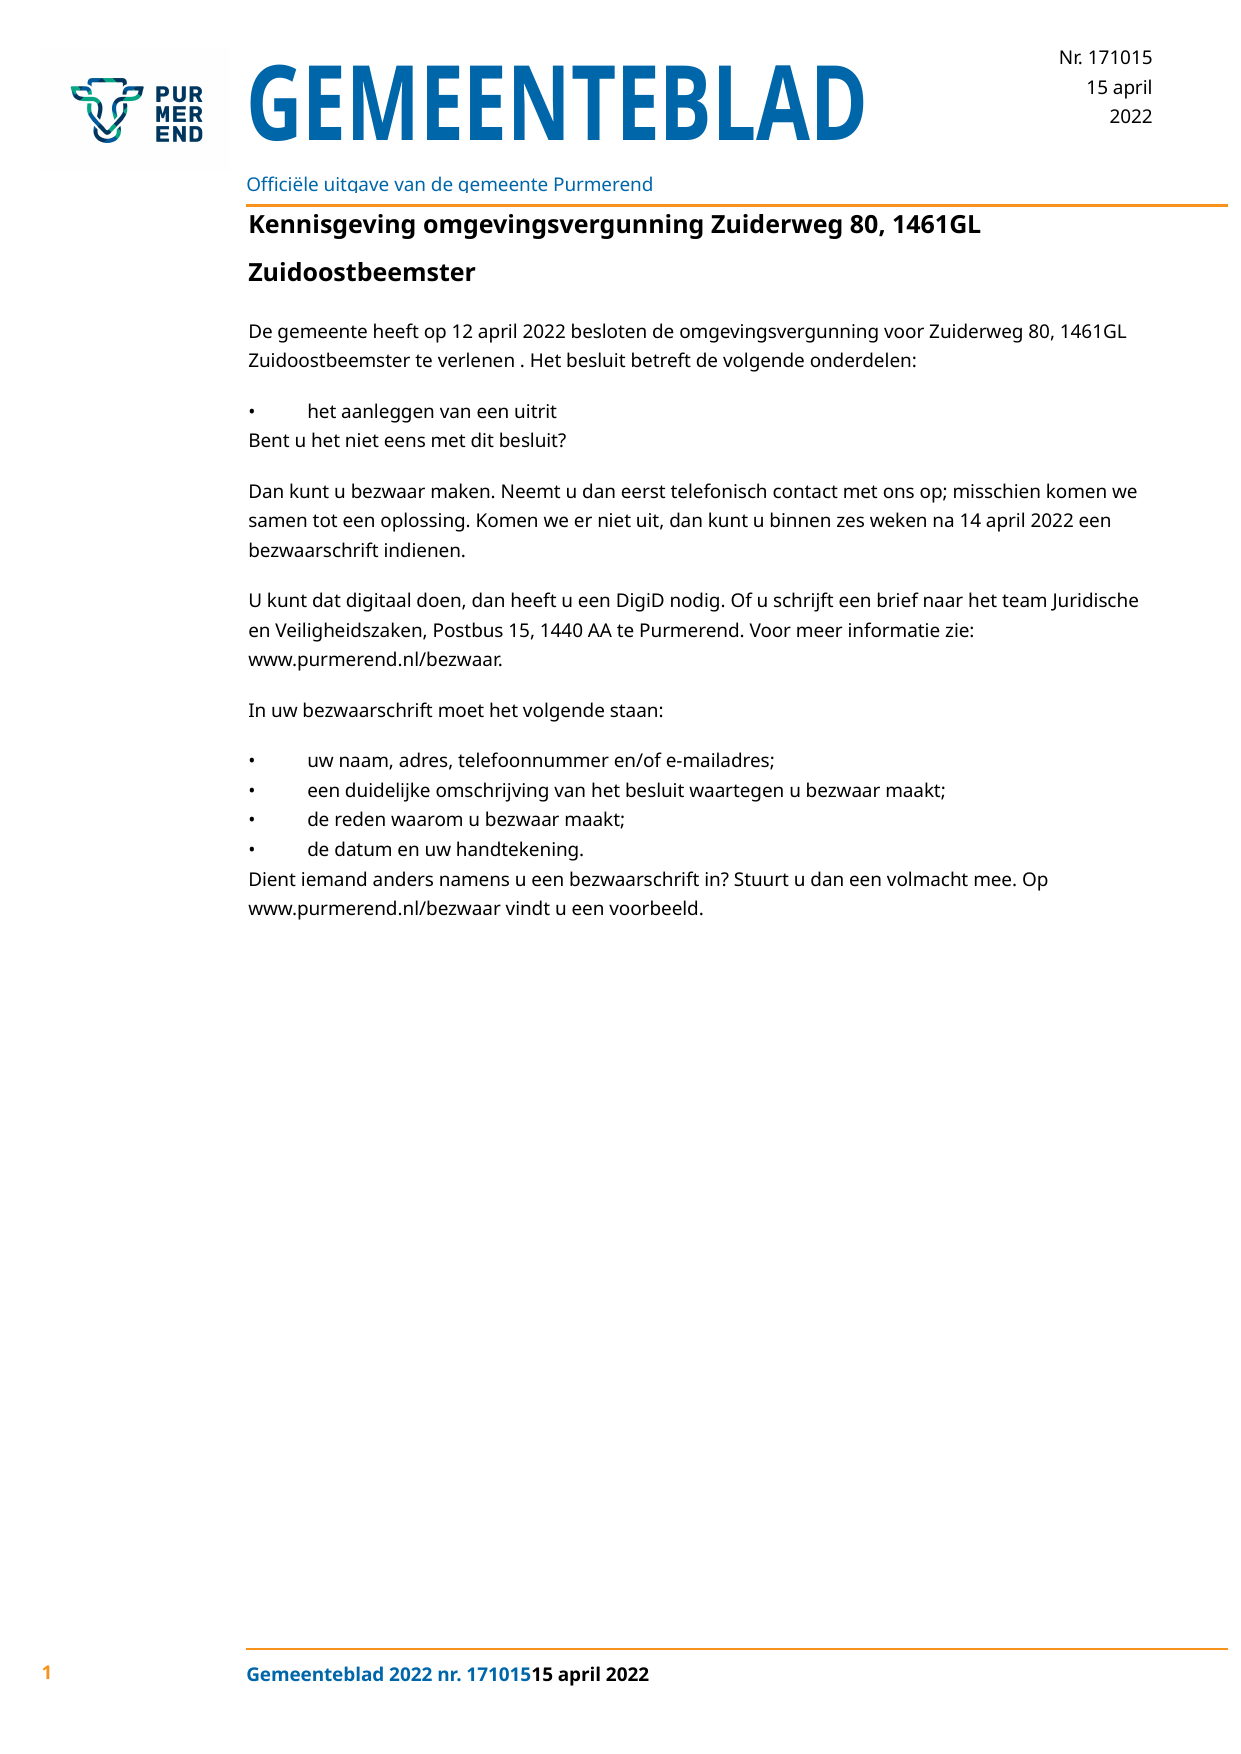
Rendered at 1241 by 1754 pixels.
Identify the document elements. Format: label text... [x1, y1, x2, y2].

list een duidelijke omschrijving van het besluit waartegen u bezwaar maakt; [248, 777, 1152, 803]
list het aanleggen van een uitrit [248, 398, 1152, 424]
list de reden waarom u bezwaar maakt; [248, 807, 1152, 832]
text U kunt dat digitaal doen, dan heeft u een DigiD nodig. Of u schrijft een brief naar het team Juridische en Veiligheidszaken, Postbus 15, 1440 AA te Purmerend. Voor meer informatie zie: www.purmerend.nl/bezwaar. [248, 587, 1152, 672]
text Dan kunt u bezwaar maken. Neemt u dan eerst telefonisch contact met ons op; misschien komen we samen tot een oplossing. Komen we er niet uit, dan kunt u binnen zes weken na 14 april 2022 een bezwaarschrift indienen. [248, 478, 1152, 563]
text In uw bezwaarschrift moet het volgende staan: [248, 697, 1152, 723]
text Dient iemand anders namens u een bezwaarschrift in? Stuurt u dan een volmacht mee. Op www.purmerend.nl/bezwaar vindt u een voorbeeld. [248, 866, 1152, 921]
text De gemeente heeft op 12 april 2022 besloten de omgevingsvergunning voor Zuiderweg 80, 1461GL Zuidoostbeemster te verlenen . Het besluit betreft de volgende onderdelen: [248, 318, 1152, 373]
text Bent u het niet eens met dit besluit? [248, 427, 1152, 453]
text Kennisgeving omgevingsvergunning Zuiderweg 80, 1461GL Zuidoostbeemster [248, 207, 1152, 288]
picture [41, 47, 231, 172]
list uw naam, adres, telefoonnummer en/of e-mailadres; [248, 747, 1152, 773]
list de datum en uw handtekening. [248, 836, 1152, 862]
